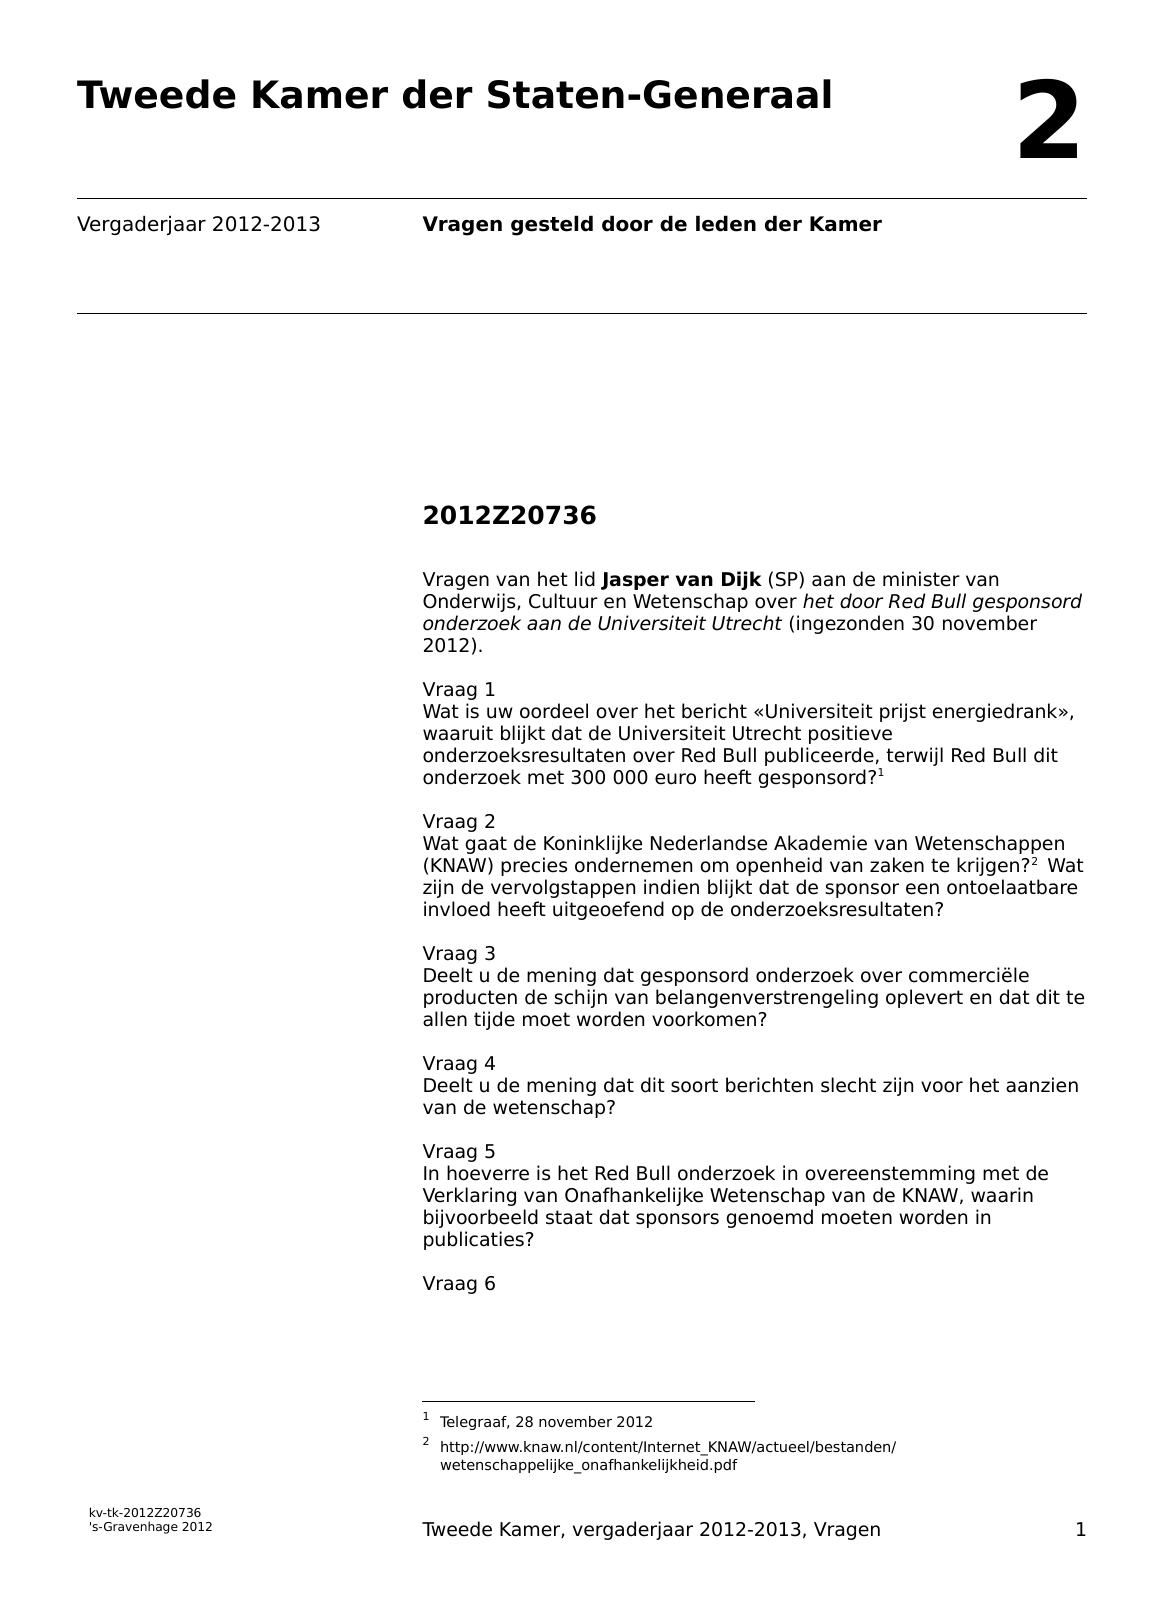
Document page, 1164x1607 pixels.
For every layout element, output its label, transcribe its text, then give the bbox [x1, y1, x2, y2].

text Wat gaat de Koninklijke Nederlandse Akademie van Wetenschappen (KNAW) precies ondernemen om openheid van zaken te krijgen? Wat zijn de vervolgstappen indien blijkt dat de sponsor een ontoelaatbare invloed heeft uitgeoefend op de onderzoeksresultaten? [422, 833, 1087, 921]
text 2012Z20736 [422, 501, 1087, 531]
text Vraag 3 [422, 943, 1087, 965]
text kv-tk-2012Z20736 [88, 1506, 323, 1520]
text Vraag 6 [422, 1273, 1087, 1295]
text Vragen van het lid Jasper van Dijk (SP) aan de minister van Onderwijs, Cultuur en Wetenschap over het door Red Bull gesponsord onderzoek aan de Universiteit Utrecht (ingezonden 30 november 2012). [422, 569, 1087, 657]
text http://www.knaw.nl/content/Internet_KNAW/actueel/bestanden/wetenschappelijke_onafhankelijkheid.pdf [422, 1435, 1087, 1474]
text 's-Gravenhage 2012 [88, 1520, 323, 1534]
text Vraag 4 [422, 1053, 1087, 1075]
text Vraag 2 [422, 811, 1087, 833]
text Deelt u de mening dat gesponsord onderzoek over commerciële producten de schijn van belangenverstrengeling oplevert en dat dit te allen tijde moet worden voorkomen? [422, 965, 1087, 1031]
table_header 2 [886, 59, 1087, 198]
table_cell Vergaderjaar 2012-2013 [77, 199, 422, 313]
table_header Tweede Kamer der Staten-Generaal [77, 59, 886, 198]
text Telegraaf, 28 november 2012 [422, 1410, 1087, 1432]
text Deelt u de mening dat dit soort berichten slecht zijn voor het aanzien van de wetenschap? [422, 1075, 1087, 1119]
text Wat is uw oordeel over het bericht «Universiteit prijst energiedrank», waaruit blijkt dat de Universiteit Utrecht positieve onderzoeksresultaten over Red Bull publiceerde, terwijl Red Bull dit onderzoek met 300 000 euro heeft gesponsord? [422, 701, 1087, 789]
text Vraag 1 [422, 679, 1087, 701]
table_cell Vragen gesteld door de leden der Kamer [422, 199, 1087, 313]
text In hoeverre is het Red Bull onderzoek in overeenstemming met de Verklaring van Onafhankelijke Wetenschap van de KNAW, waarin bijvoorbeeld staat dat sponsors genoemd moeten worden in publicaties? [422, 1163, 1087, 1251]
text Vraag 5 [422, 1141, 1087, 1163]
